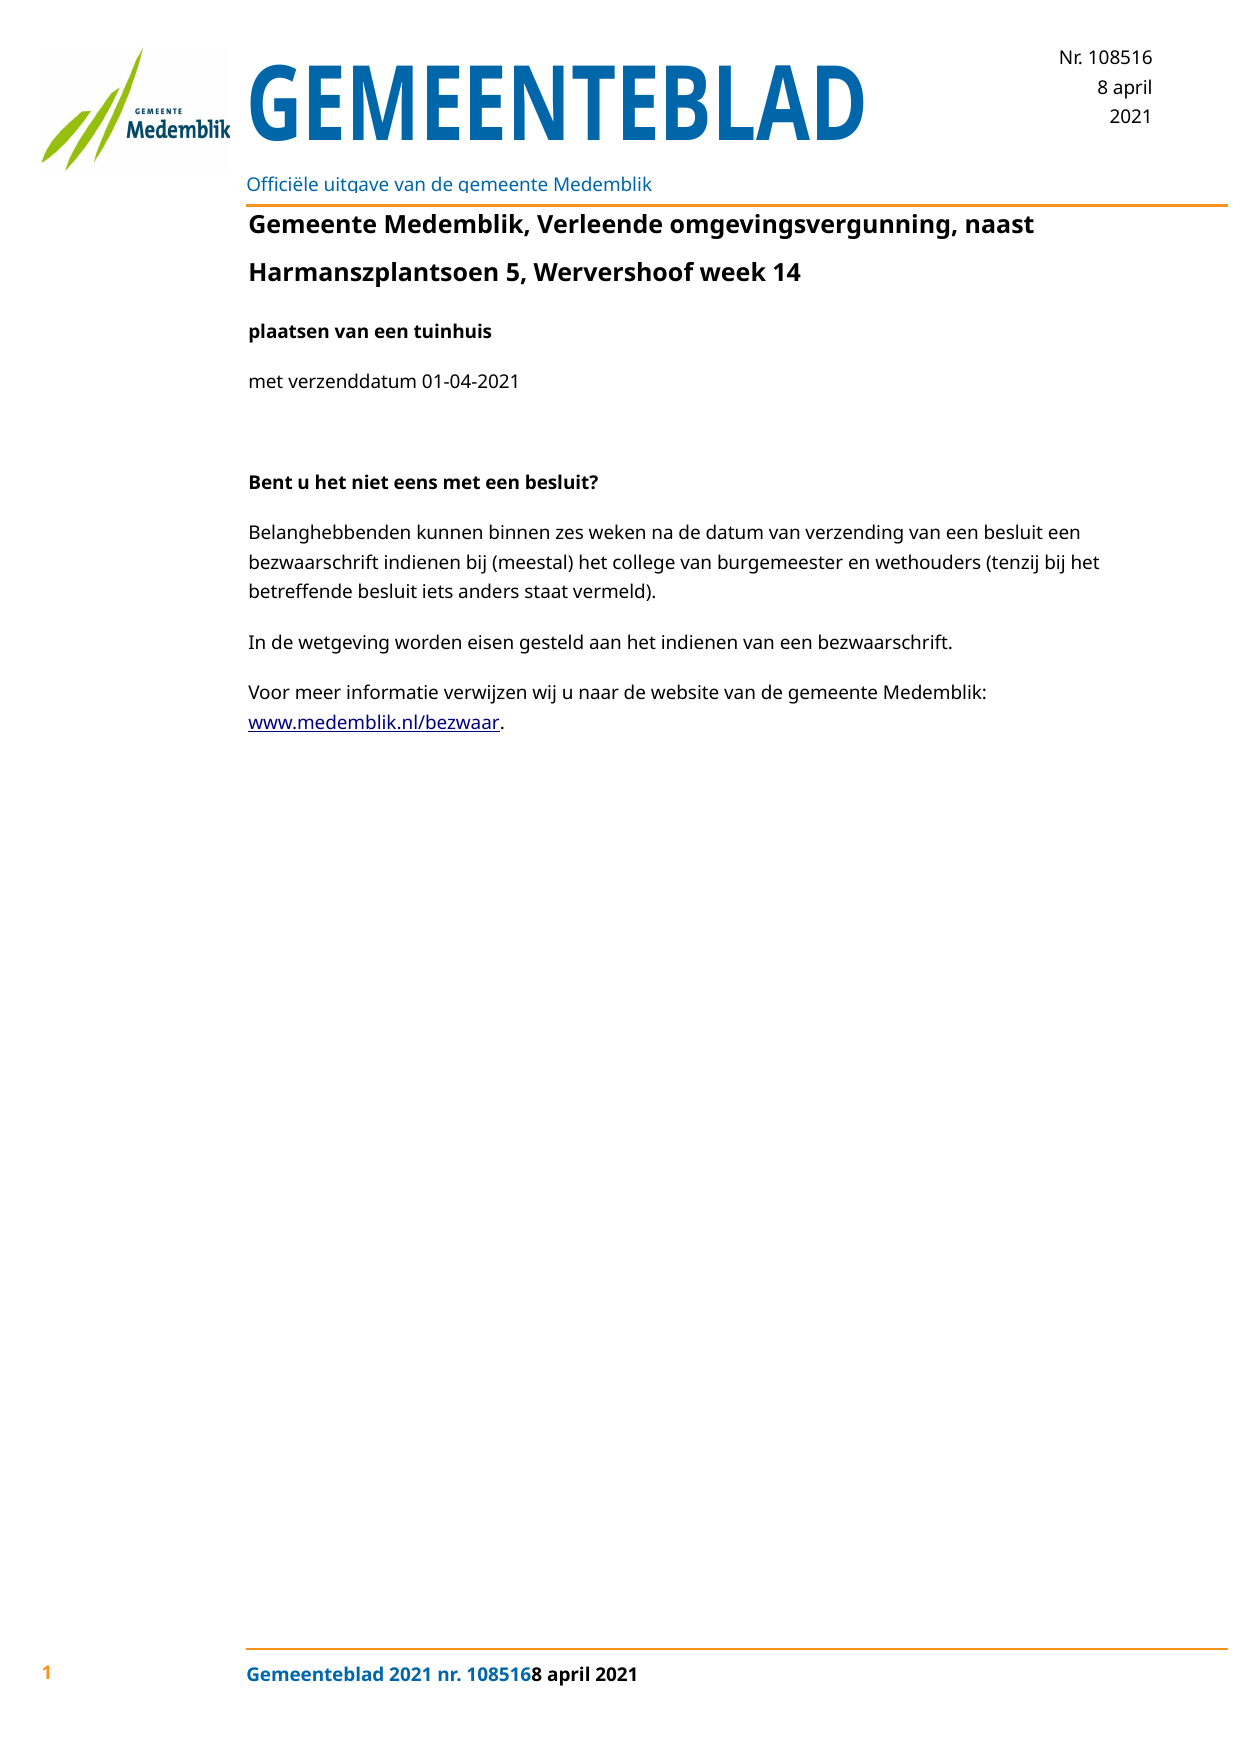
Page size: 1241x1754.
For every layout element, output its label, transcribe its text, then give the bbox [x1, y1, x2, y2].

text Voor meer informatie verwijzen wij u naar de website van de gemeente Medemblik: www.medemblik.nl/bezwaar. [248, 679, 1152, 735]
text In de wetgeving worden eisen gesteld aan het indienen van een bezwaarschrift. [248, 629, 1152, 655]
text plaatsen van een tuinhuis [248, 318, 1152, 344]
text met verzenddatum 01-04-2021 [248, 368, 1152, 394]
picture [41, 47, 231, 172]
text Gemeente Medemblik, Verleende omgevingsvergunning, naast Harmanszplantsoen 5, Wervershoof week 14 [248, 207, 1152, 288]
text Bent u het niet eens met een besluit? [248, 469, 1152, 495]
text Belanghebbenden kunnen binnen zes weken na de datum van verzending van een besluit een bezwaarschrift indienen bij (meestal) het college van burgemeester en wethouders (tenzij bij het betreffende besluit iets anders staat vermeld). [248, 519, 1152, 604]
